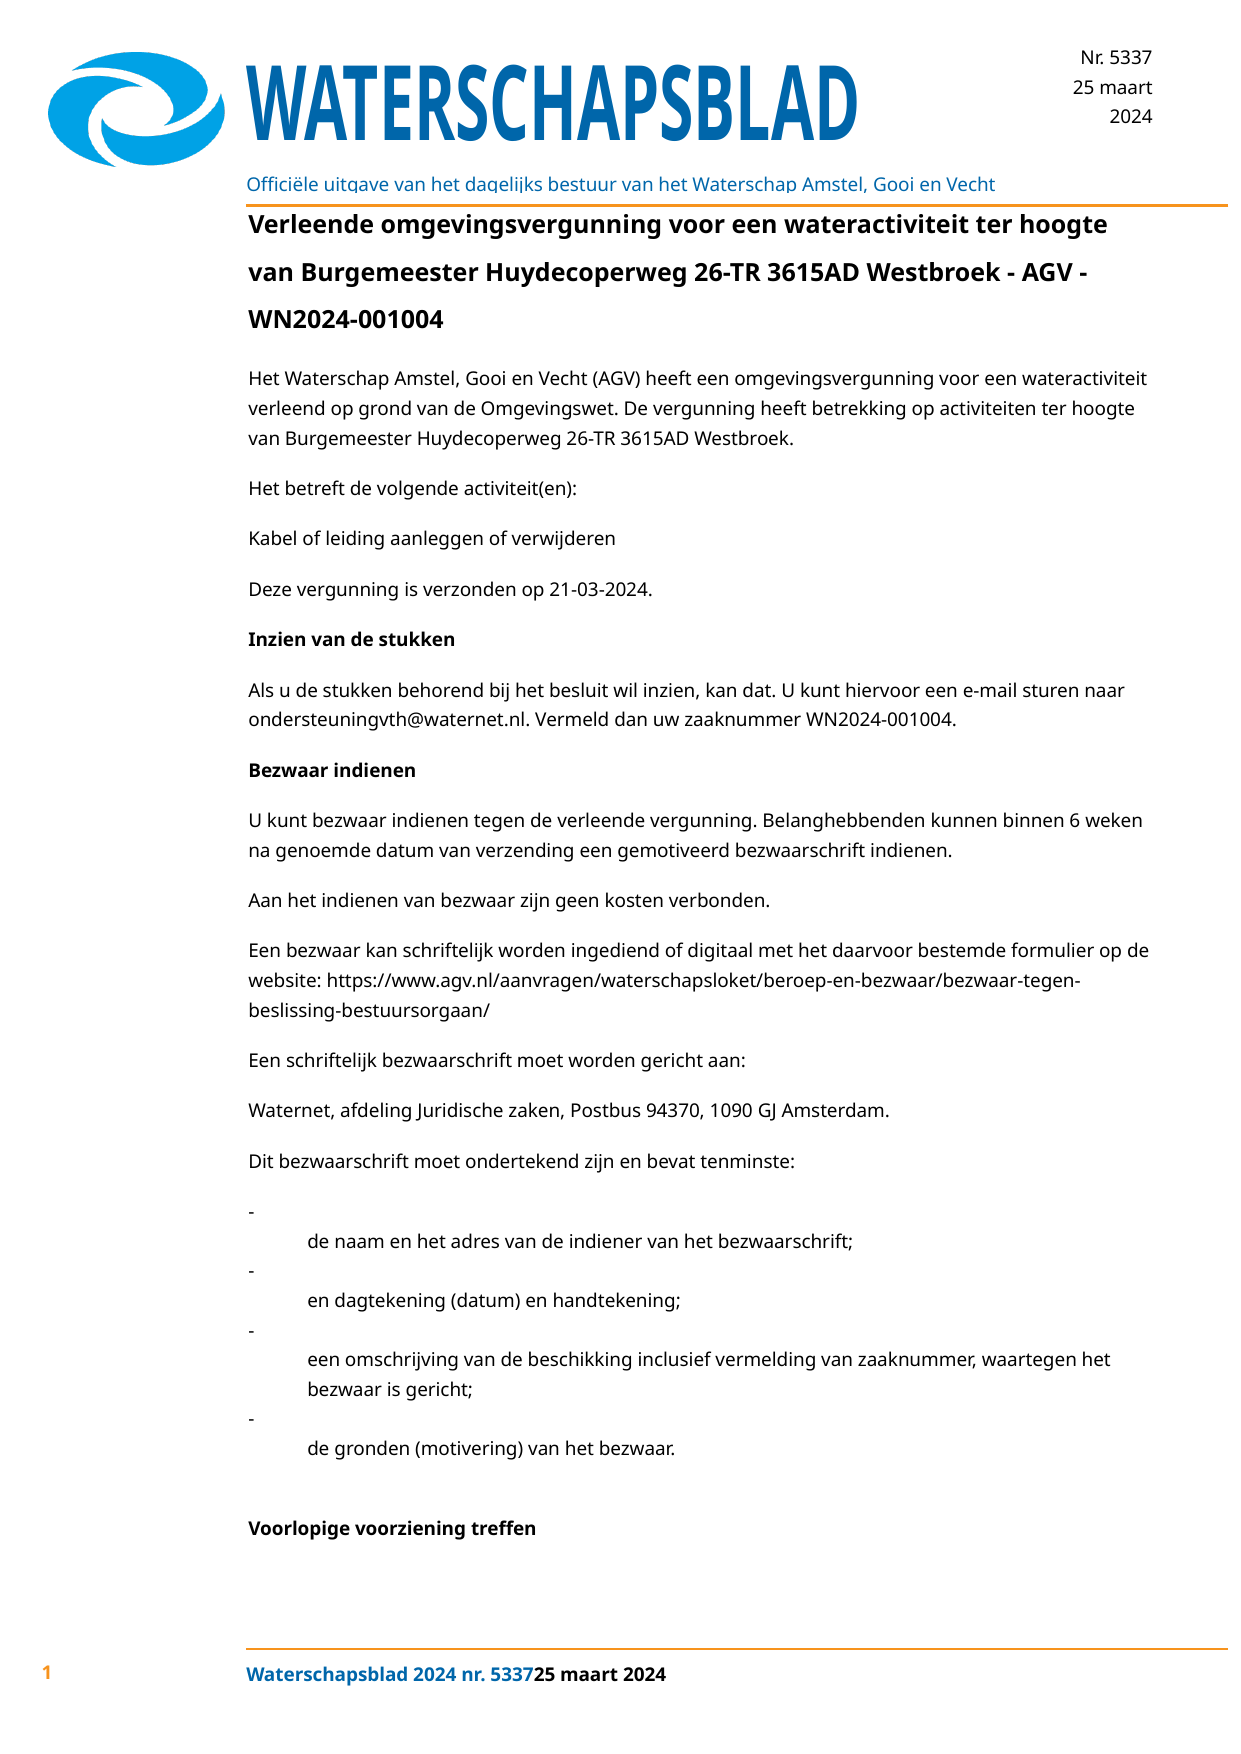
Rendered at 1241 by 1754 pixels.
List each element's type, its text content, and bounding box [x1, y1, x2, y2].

text Een schriftelijk bezwaarschrift moet worden gericht aan: [248, 1047, 1152, 1073]
text Voorlopige voorziening treffen [248, 1515, 1152, 1541]
text Verleende omgevingsvergunning voor een wateractiviteit ter hoogte van Burgemeester Huydecoperweg 26-TR 3615AD Westbroek - AGV - WN2024-001004 [248, 207, 1152, 336]
text Waternet, afdeling Juridische zaken, Postbus 94370, 1090 GJ Amsterdam. [248, 1098, 1152, 1123]
text Bezwaar indienen [248, 757, 1152, 782]
text Deze vergunning is verzonden op 21-03-2024. [248, 576, 1152, 602]
text Kabel of leiding aanleggen of verwijderen [248, 526, 1152, 551]
list de naam en het adres van de indiener van het bezwaarschrift; [248, 1228, 1152, 1254]
list de gronden (motivering) van het bezwaar. [248, 1435, 1152, 1461]
list en dagtekening (datum) en handtekening; [248, 1287, 1152, 1313]
text U kunt bezwaar indienen tegen de verleende vergunning. Belanghebbenden kunnen binnen 6 weken na genoemde datum van verzending een gemotiveerd bezwaarschrift indienen. [248, 807, 1152, 862]
text Aan het indienen van bezwaar zijn geen kosten verbonden. [248, 887, 1152, 913]
text Als u de stukken behorend bij het besluit wil inzien, kan dat. U kunt hiervoor een e-mail sturen naar ondersteuningvth@waternet.nl. Vermeld dan uw zaaknummer WN2024-001004. [248, 677, 1152, 732]
text Dit bezwaarschrift moet ondertekend zijn en bevat tenminste: [248, 1148, 1152, 1174]
picture [41, 47, 231, 172]
text Het Waterschap Amstel, Gooi en Vecht (AGV) heeft een omgevingsvergunning voor een wateractiviteit verleend op grond van de Omgevingswet. De vergunning heeft betrekking op activiteiten ter hoogte van Burgemeester Huydecoperweg 26-TR 3615AD Westbroek. [248, 366, 1152, 450]
text Een bezwaar kan schriftelijk worden ingediend of digitaal met het daarvoor bestemde formulier op de website: https://www.agv.nl/aanvragen/waterschapsloket/beroep-en-bezwaar/bezwaar-tegen-beslissing-bestuursorgaan/ [248, 938, 1152, 1022]
list een omschrijving van de beschikking inclusief vermelding van zaaknummer, waartegen het bezwaar is gericht; [248, 1346, 1152, 1402]
text Inzien van de stukken [248, 626, 1152, 652]
text Het betreft de volgende activiteit(en): [248, 475, 1152, 501]
